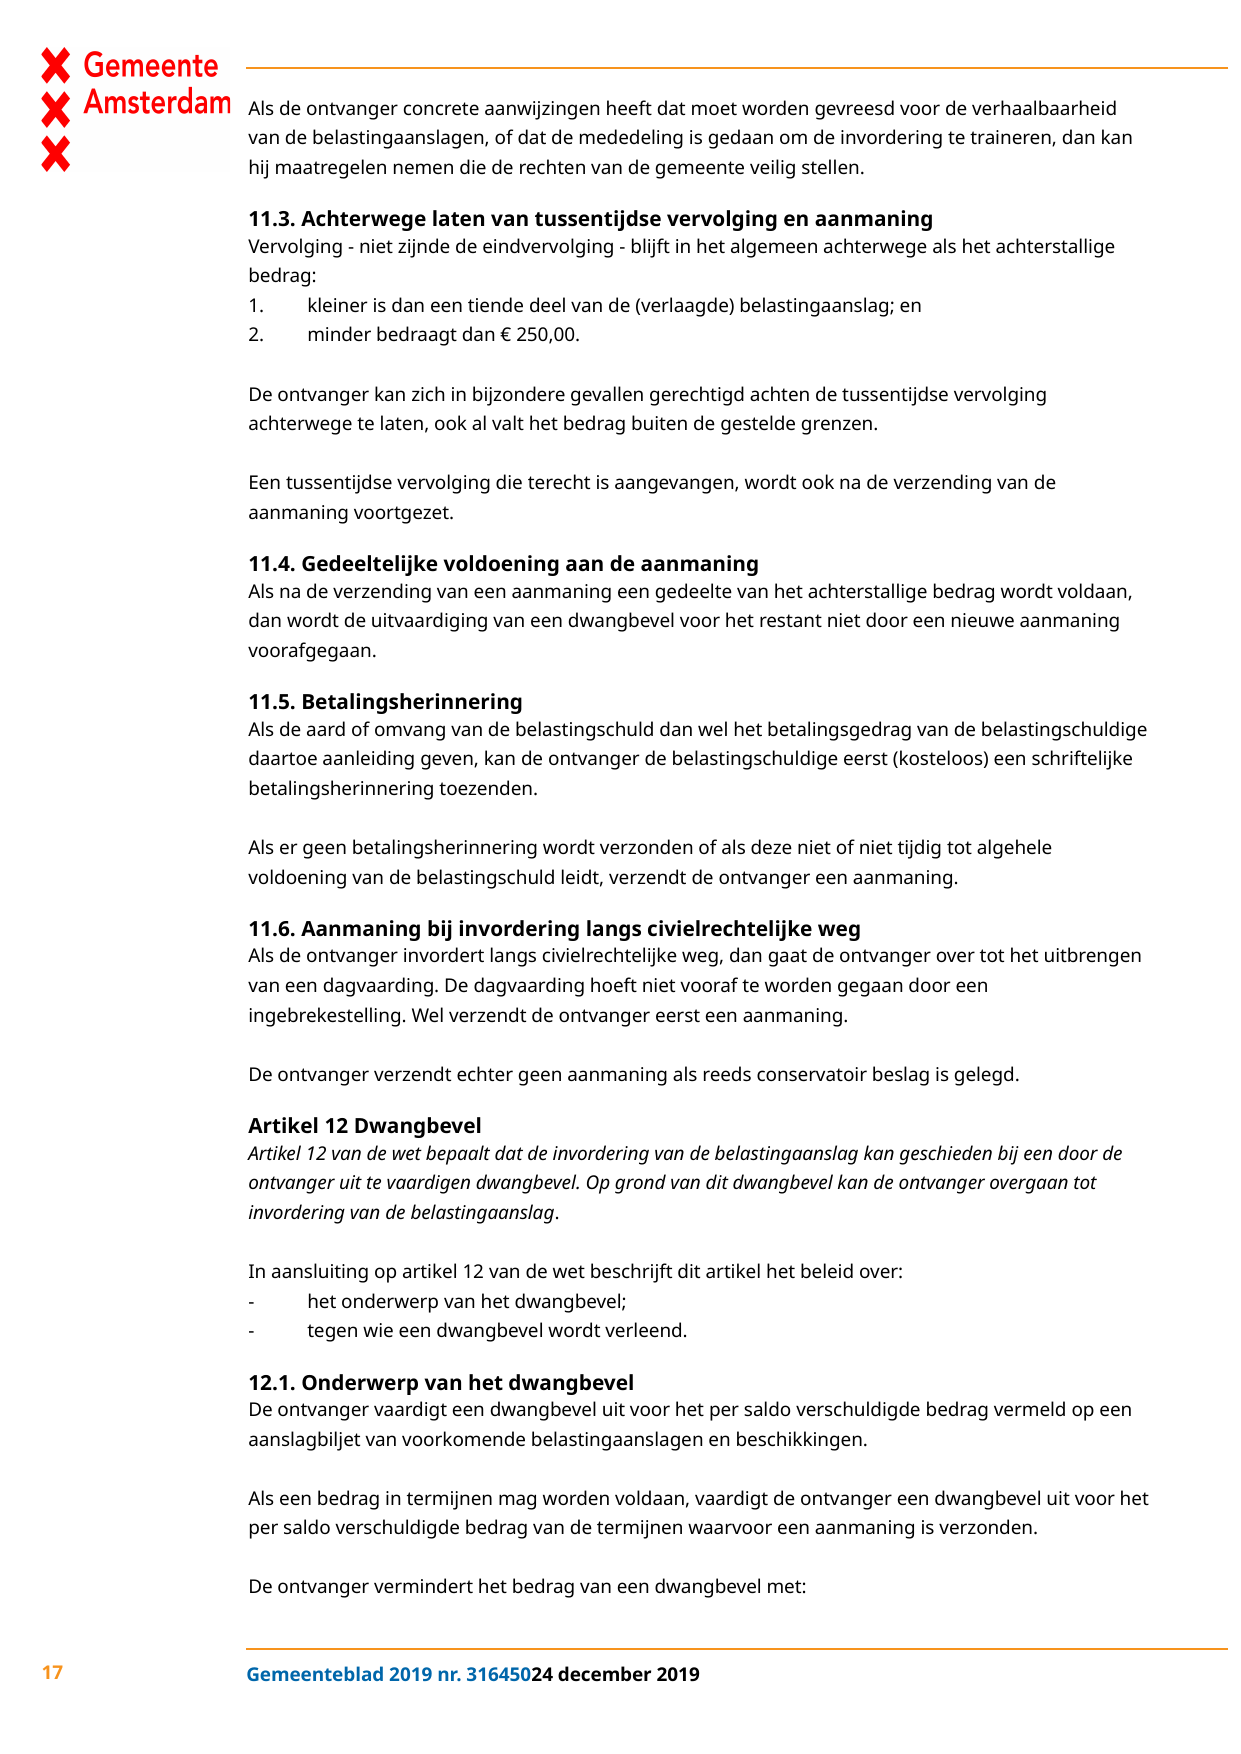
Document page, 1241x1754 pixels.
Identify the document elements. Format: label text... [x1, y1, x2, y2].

text 11.5. Betalingsherinnering [248, 687, 1152, 716]
text Artikel 12 Dwangbevel [248, 1111, 1152, 1140]
text Als een bedrag in termijnen mag worden voldaan, vaardigt de ontvanger een dwangbevel uit voor het per saldo verschuldigde bedrag van de termijnen waarvoor een aanmaning is verzonden. [248, 1485, 1152, 1540]
text De ontvanger vermindert het bedrag van een dwangbevel met: [248, 1574, 1152, 1599]
text De ontvanger kan zich in bijzondere gevallen gerechtigd achten de tussentijdse vervolging achterwege te laten, ook al valt het bedrag buiten de gestelde grenzen. [248, 381, 1152, 436]
text Als na de verzending van een aanmaning een gedeelte van het achterstallige bedrag wordt voldaan, dan wordt de uitvaardiging van een dwangbevel voor het restant niet door een nieuwe aanmaning voorafgegaan. [248, 578, 1152, 663]
text Als de aard of omvang van de belastingschuld dan wel het betalingsgedrag van de belastingschuldige daartoe aanleiding geven, kan de ontvanger de belastingschuldige eerst (kosteloos) een schriftelijke betalingsherinnering toezenden. [248, 716, 1152, 801]
text Als er geen betalingsherinnering wordt verzonden of als deze niet of niet tijdig tot algehele voldoening van de belastingschuld leidt, verzendt de ontvanger een aanmaning. [248, 834, 1152, 889]
list minder bedraagt dan € 250,00. [248, 322, 1152, 347]
text Als de ontvanger concrete aanwijzingen heeft dat moet worden gevreesd voor de verhaalbaarheid van de belastingaanslagen, of dat de mededeling is gedaan om de invordering te traineren, dan kan hij maatregelen nemen die de rechten van de gemeente veilig stellen. [248, 95, 1152, 180]
text De ontvanger vaardigt een dwangbevel uit voor het per saldo verschuldigde bedrag vermeld op een aanslagbiljet van voorkomende belastingaanslagen en beschikkingen. [248, 1396, 1152, 1452]
text 11.3. Achterwege laten van tussentijdse vervolging en aanmaning [248, 204, 1152, 233]
picture [41, 47, 231, 172]
text Vervolging - niet zijnde de eindvervolging - blijft in het algemeen achterwege als het achterstallige bedrag: [248, 233, 1152, 288]
list tegen wie een dwangbevel wordt verleend. [248, 1317, 1152, 1343]
list het onderwerp van het dwangbevel; [248, 1288, 1152, 1313]
text Artikel 12 van de wet bepaalt dat de invordering van de belastingaanslag kan geschieden bij een door de ontvanger uit te vaardigen dwangbevel. Op grond van dit dwangbevel kan de ontvanger overgaan tot invordering van de belastingaanslag. [248, 1140, 1152, 1225]
text 11.4. Gedeeltelijke voldoening aan de aanmaning [248, 549, 1152, 578]
text Een tussentijdse vervolging die terecht is aangevangen, wordt ook na de verzending van de aanmaning voortgezet. [248, 469, 1152, 525]
text In aansluiting op artikel 12 van de wet beschrijft dit artikel het beleid over: [248, 1258, 1152, 1284]
text 11.6. Aanmaning bij invordering langs civielrechtelijke weg [248, 914, 1152, 943]
text De ontvanger verzendt echter geen aanmaning als reeds conservatoir beslag is gelegd. [248, 1061, 1152, 1087]
text Als de ontvanger invordert langs civielrechtelijke weg, dan gaat de ontvanger over tot het uitbrengen van een dagvaarding. De dagvaarding hoeft niet vooraf te worden gegaan door een ingebrekestelling. Wel verzendt de ontvanger eerst een aanmaning. [248, 943, 1152, 1028]
text 12.1. Onderwerp van het dwangbevel [248, 1368, 1152, 1396]
list kleiner is dan een tiende deel van de (verlaagde) belastingaanslag; en [248, 292, 1152, 318]
